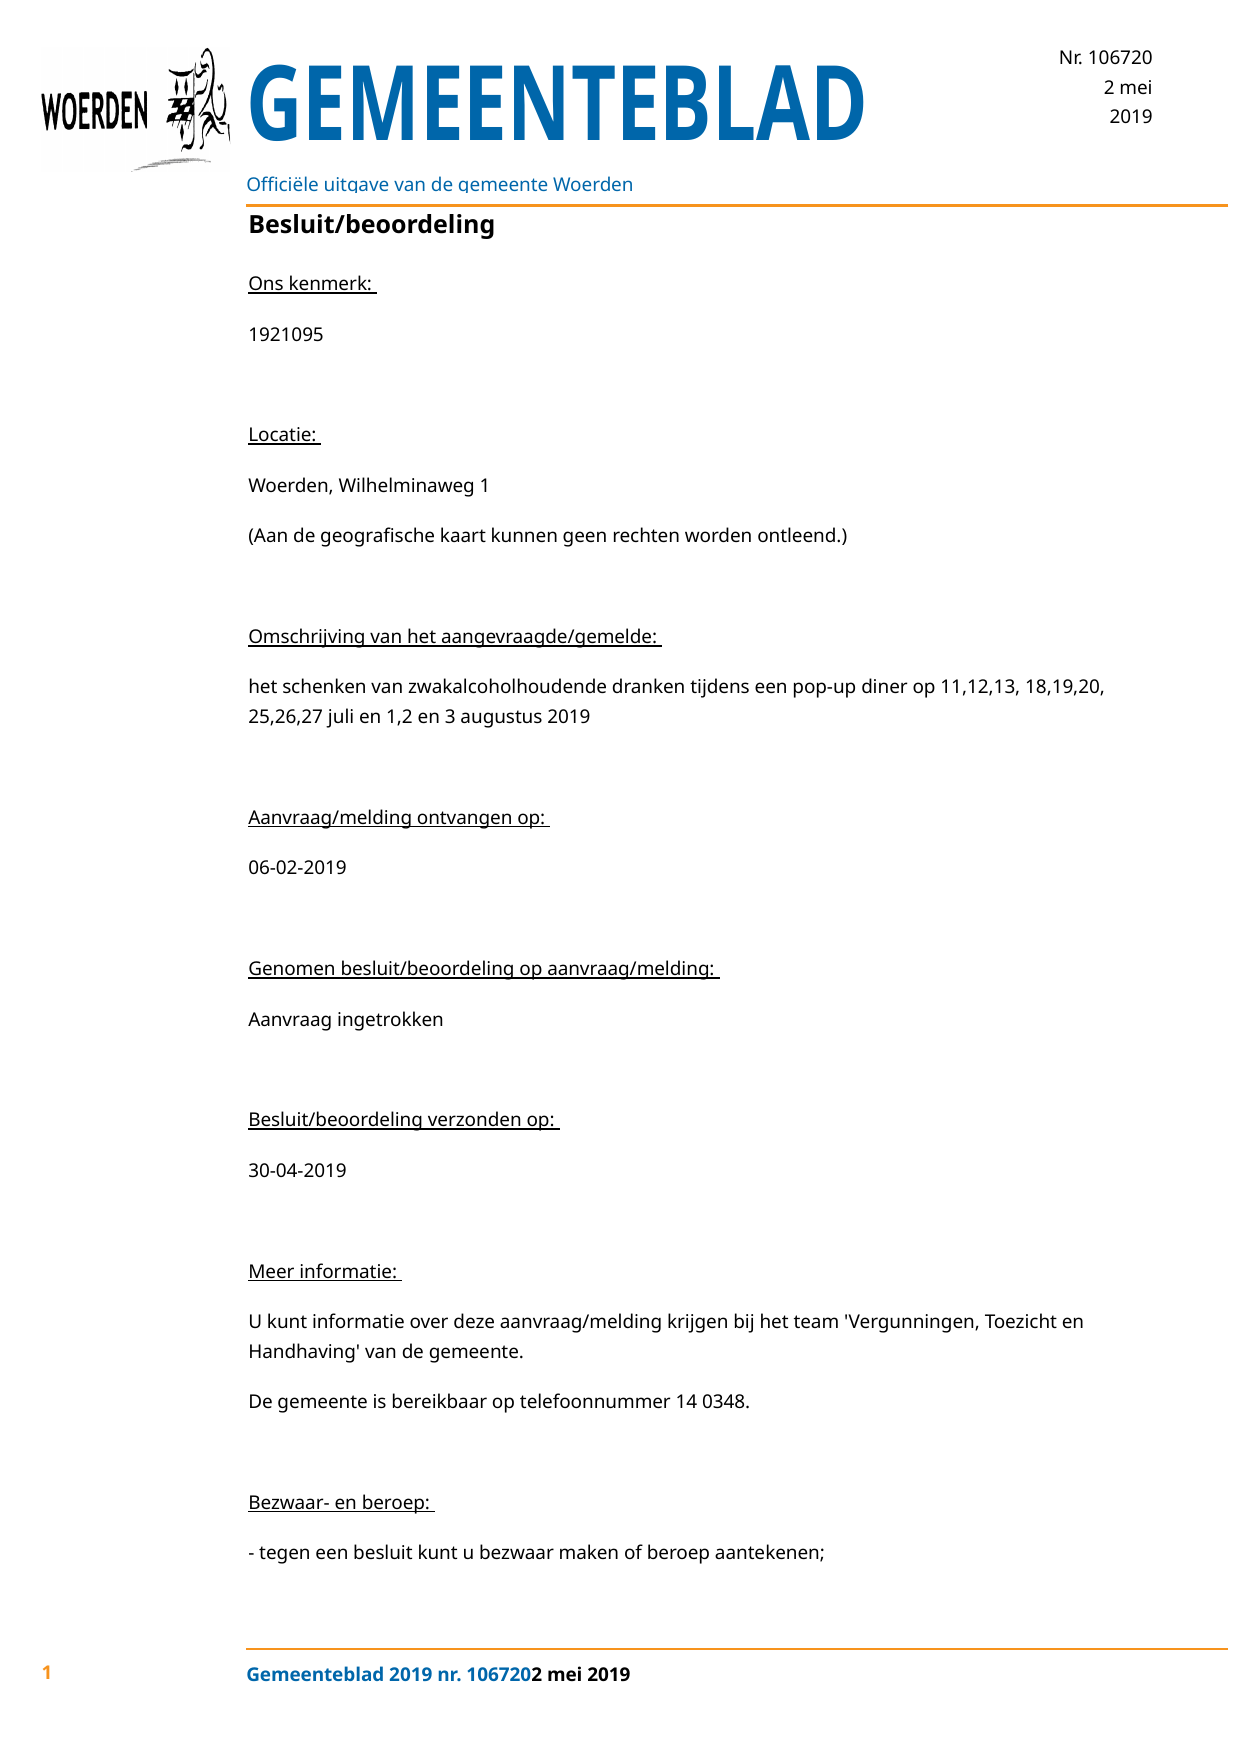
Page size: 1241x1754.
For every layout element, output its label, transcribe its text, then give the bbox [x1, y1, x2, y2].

text Aanvraag/melding ontvangen op: [248, 804, 1152, 830]
text Besluit/beoordeling verzonden op: [248, 1107, 1152, 1132]
text De gemeente is bereikbaar op telefoonnummer 14 0348. [248, 1388, 1152, 1414]
text Woerden, Wilhelminaweg 1 [248, 472, 1152, 498]
text U kunt informatie over deze aanvraag/melding krijgen bij het team 'Vergunningen, Toezicht en Handhaving' van de gemeente. [248, 1308, 1152, 1363]
text Genomen besluit/beoordeling op aanvraag/melding: [248, 955, 1152, 981]
text Meer informatie: [248, 1258, 1152, 1283]
text Omschrijving van het aangevraagde/gemelde: [248, 623, 1152, 649]
text Locatie: [248, 422, 1152, 447]
text Aanvraag ingetrokken [248, 1006, 1152, 1031]
text (Aan de geografische kaart kunnen geen rechten worden ontleend.) [248, 522, 1152, 548]
text het schenken van zwakalcoholhoudende dranken tijdens een pop-up diner op 11,12,13, 18,19,20, 25,26,27 juli en 1,2 en 3 augustus 2019 [248, 674, 1152, 729]
text Bezwaar- en beroep: [248, 1489, 1152, 1515]
text Besluit/beoordeling [248, 207, 1152, 241]
text 30-04-2019 [248, 1157, 1152, 1183]
text 1921095 [248, 321, 1152, 346]
text - tegen een besluit kunt u bezwaar maken of beroep aantekenen; [248, 1539, 1152, 1565]
picture [41, 47, 231, 172]
text 06-02-2019 [248, 854, 1152, 880]
text Ons kenmerk: [248, 270, 1152, 296]
